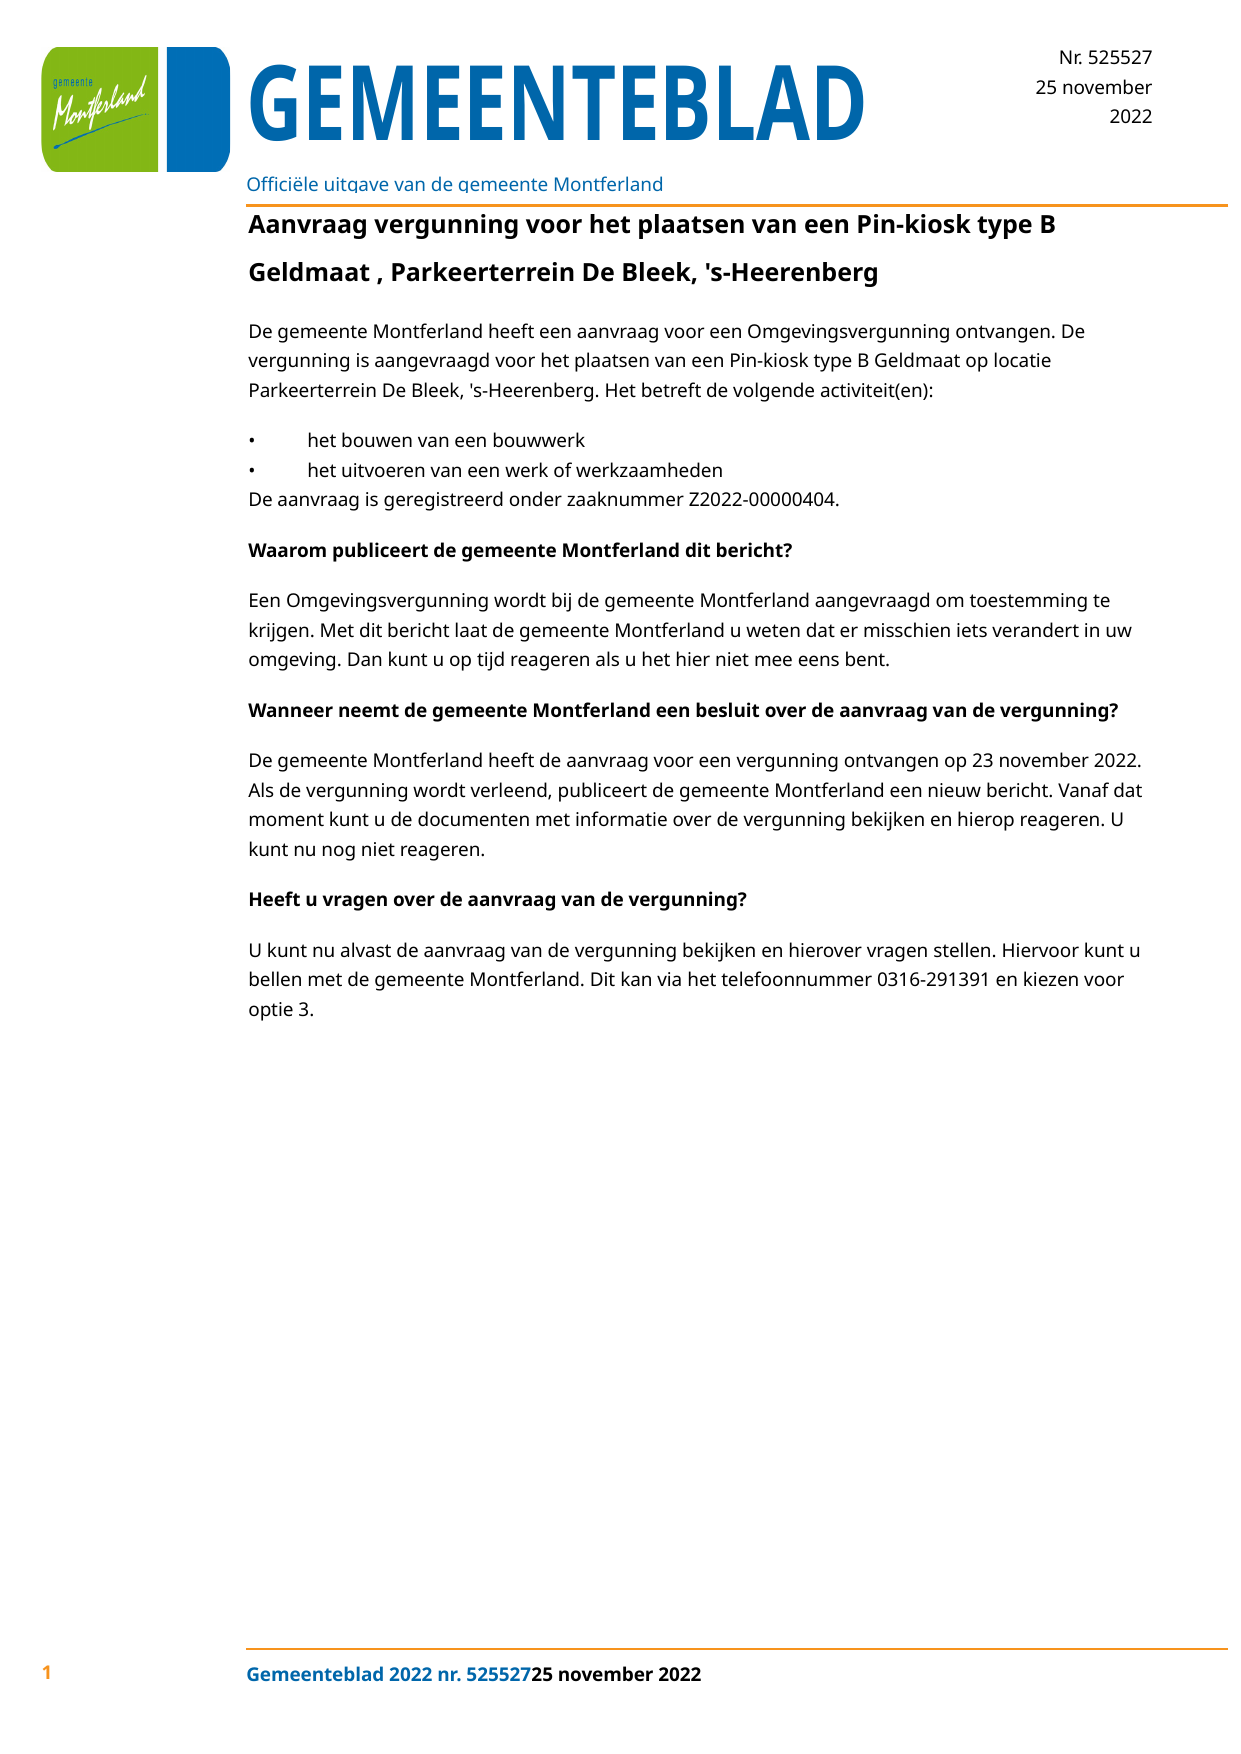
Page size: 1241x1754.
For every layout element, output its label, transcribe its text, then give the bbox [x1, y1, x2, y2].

text De aanvraag is geregistreerd onder zaaknummer Z2022-00000404. [248, 487, 1152, 512]
text Aanvraag vergunning voor het plaatsen van een Pin-kiosk type B Geldmaat , Parkeerterrein De Bleek, 's-Heerenberg [248, 207, 1152, 288]
text Heeft u vragen over de aanvraag van de vergunning? [248, 887, 1152, 912]
list het uitvoeren van een werk of werkzaamheden [248, 457, 1152, 483]
picture [41, 47, 231, 172]
text De gemeente Montferland heeft de aanvraag voor een vergunning ontvangen op 23 november 2022. Als de vergunning wordt verleend, publiceert de gemeente Montferland een nieuw bericht. Vanaf dat moment kunt u de documenten met informatie over de vergunning bekijken en hierop reageren. U kunt nu nog niet reageren. [248, 747, 1152, 862]
text Wanneer neemt de gemeente Montferland een besluit over de aanvraag van de vergunning? [248, 697, 1152, 723]
list het bouwen van een bouwwerk [248, 427, 1152, 453]
text Een Omgevingsvergunning wordt bij de gemeente Montferland aangevraagd om toestemming te krijgen. Met dit bericht laat de gemeente Montferland u weten dat er misschien iets verandert in uw omgeving. Dan kunt u op tijd reageren als u het hier niet mee eens bent. [248, 587, 1152, 672]
text Waarom publiceert de gemeente Montferland dit bericht? [248, 537, 1152, 563]
text De gemeente Montferland heeft een aanvraag voor een Omgevingsvergunning ontvangen. De vergunning is aangevraagd voor het plaatsen van een Pin-kiosk type B Geldmaat op locatie Parkeerterrein De Bleek, 's-Heerenberg. Het betreft de volgende activiteit(en): [248, 318, 1152, 403]
text U kunt nu alvast de aanvraag van de vergunning bekijken en hierover vragen stellen. Hiervoor kunt u bellen met de gemeente Montferland. Dit kan via het telefoonnummer 0316-291391 en kiezen voor optie 3. [248, 937, 1152, 1022]
